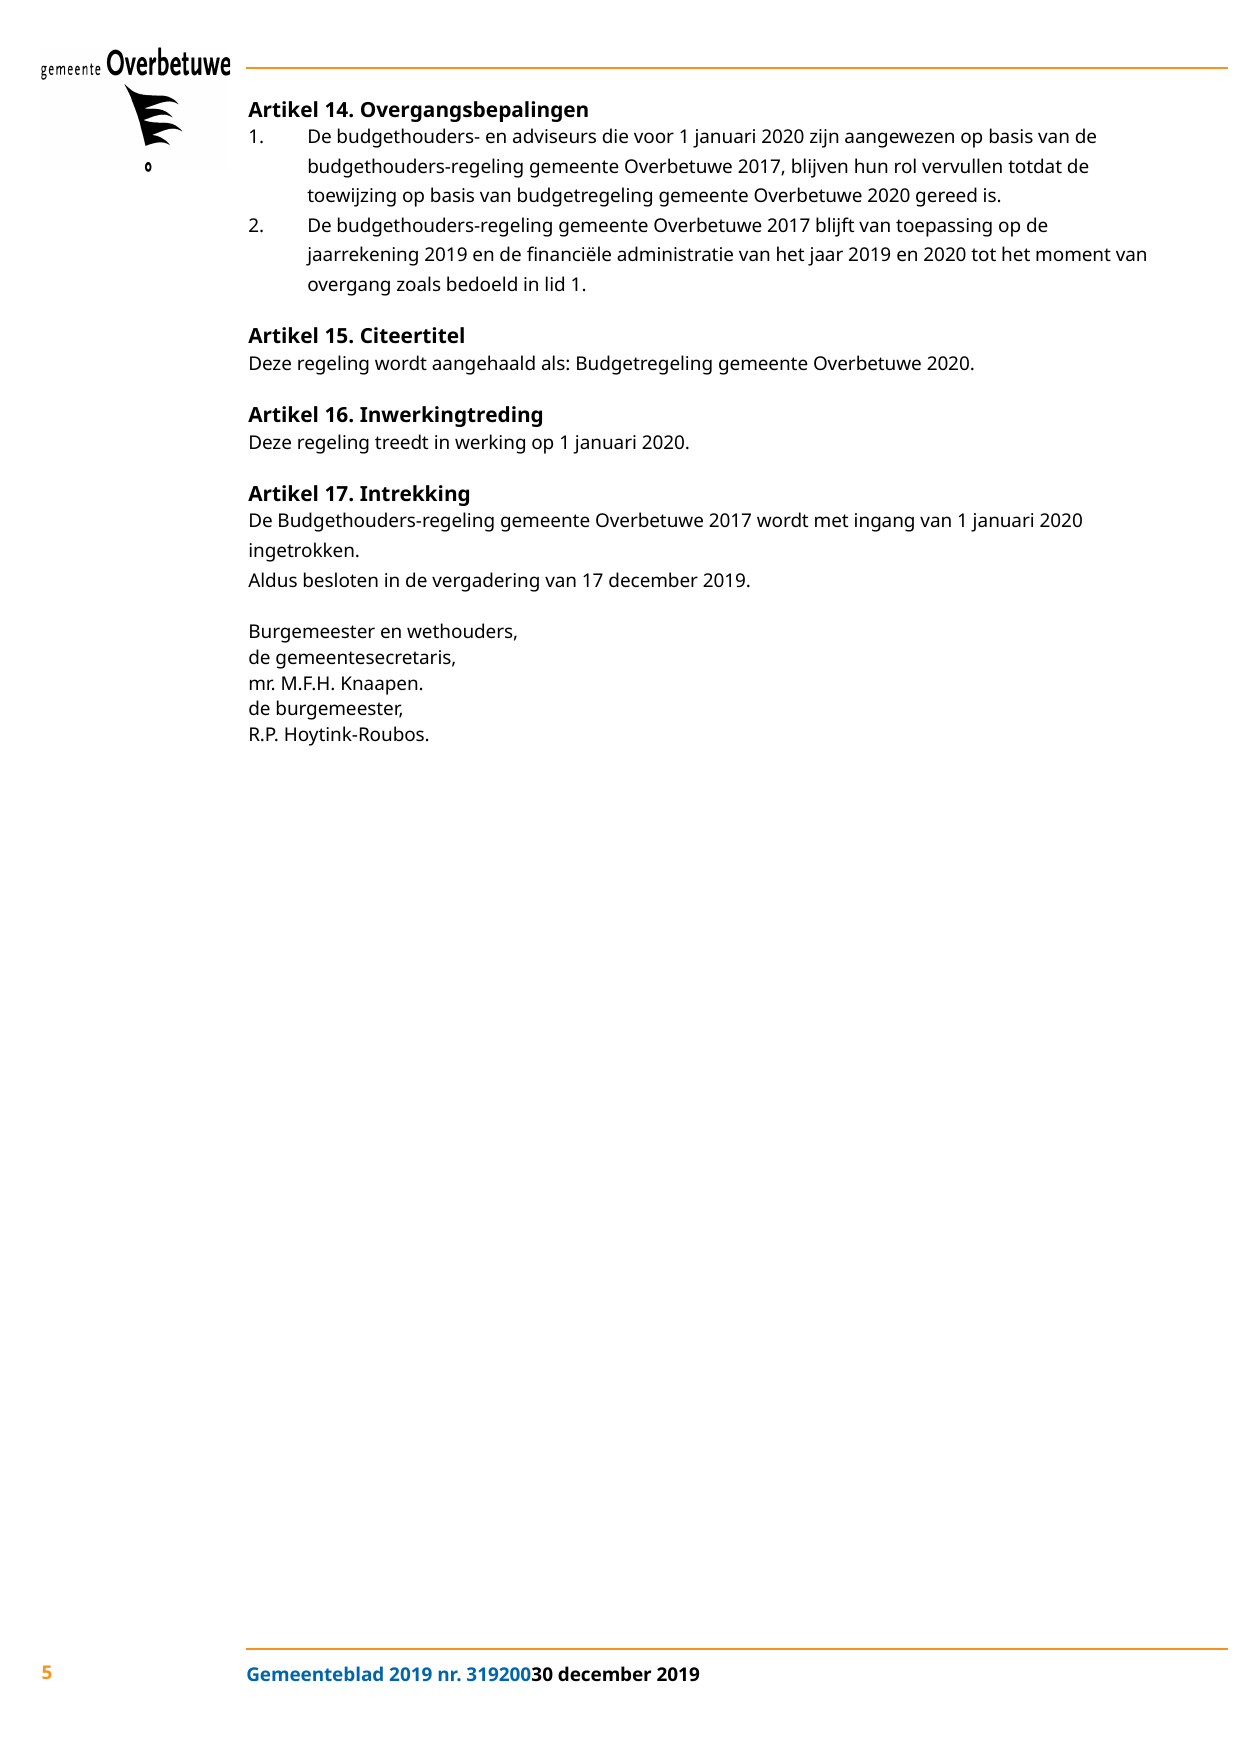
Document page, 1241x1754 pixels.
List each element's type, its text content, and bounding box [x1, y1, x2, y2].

text Deze regeling wordt aangehaald als: Budgetregeling gemeente Overbetuwe 2020. [248, 350, 1152, 376]
text Artikel 16. Inwerkingtreding [248, 400, 1152, 429]
picture [41, 47, 231, 172]
text de burgemeester, [248, 696, 1152, 721]
text R.P. Hoytink-Roubos. [248, 721, 1152, 747]
text de gemeentesecretaris, [248, 644, 1152, 670]
text Artikel 17. Intrekking [248, 479, 1152, 508]
text Deze regeling treedt in werking op 1 januari 2020. [248, 429, 1152, 454]
text mr. M.F.H. Knaapen. [248, 670, 1152, 696]
list De budgethouders-regeling gemeente Overbetuwe 2017 blijft van toepassing op de jaarrekening 2019 en de financiële administratie van het jaar 2019 en 2020 tot het moment van overgang zoals bedoeld in lid 1. [248, 212, 1152, 297]
text Aldus besloten in de vergadering van 17 december 2019. [248, 567, 1152, 593]
text De Budgethouders-regeling gemeente Overbetuwe 2017 wordt met ingang van 1 januari 2020 ingetrokken. [248, 508, 1152, 563]
text Artikel 14. Overgangsbepalingen [248, 95, 1152, 123]
text Burgemeester en wethouders, [248, 618, 1152, 644]
text Artikel 15. Citeertitel [248, 322, 1152, 350]
list De budgethouders- en adviseurs die voor 1 januari 2020 zijn aangewezen op basis van de budgethouders-regeling gemeente Overbetuwe 2017, blijven hun rol vervullen totdat de toewijzing op basis van budgetregeling gemeente Overbetuwe 2020 gereed is. [248, 123, 1152, 208]
